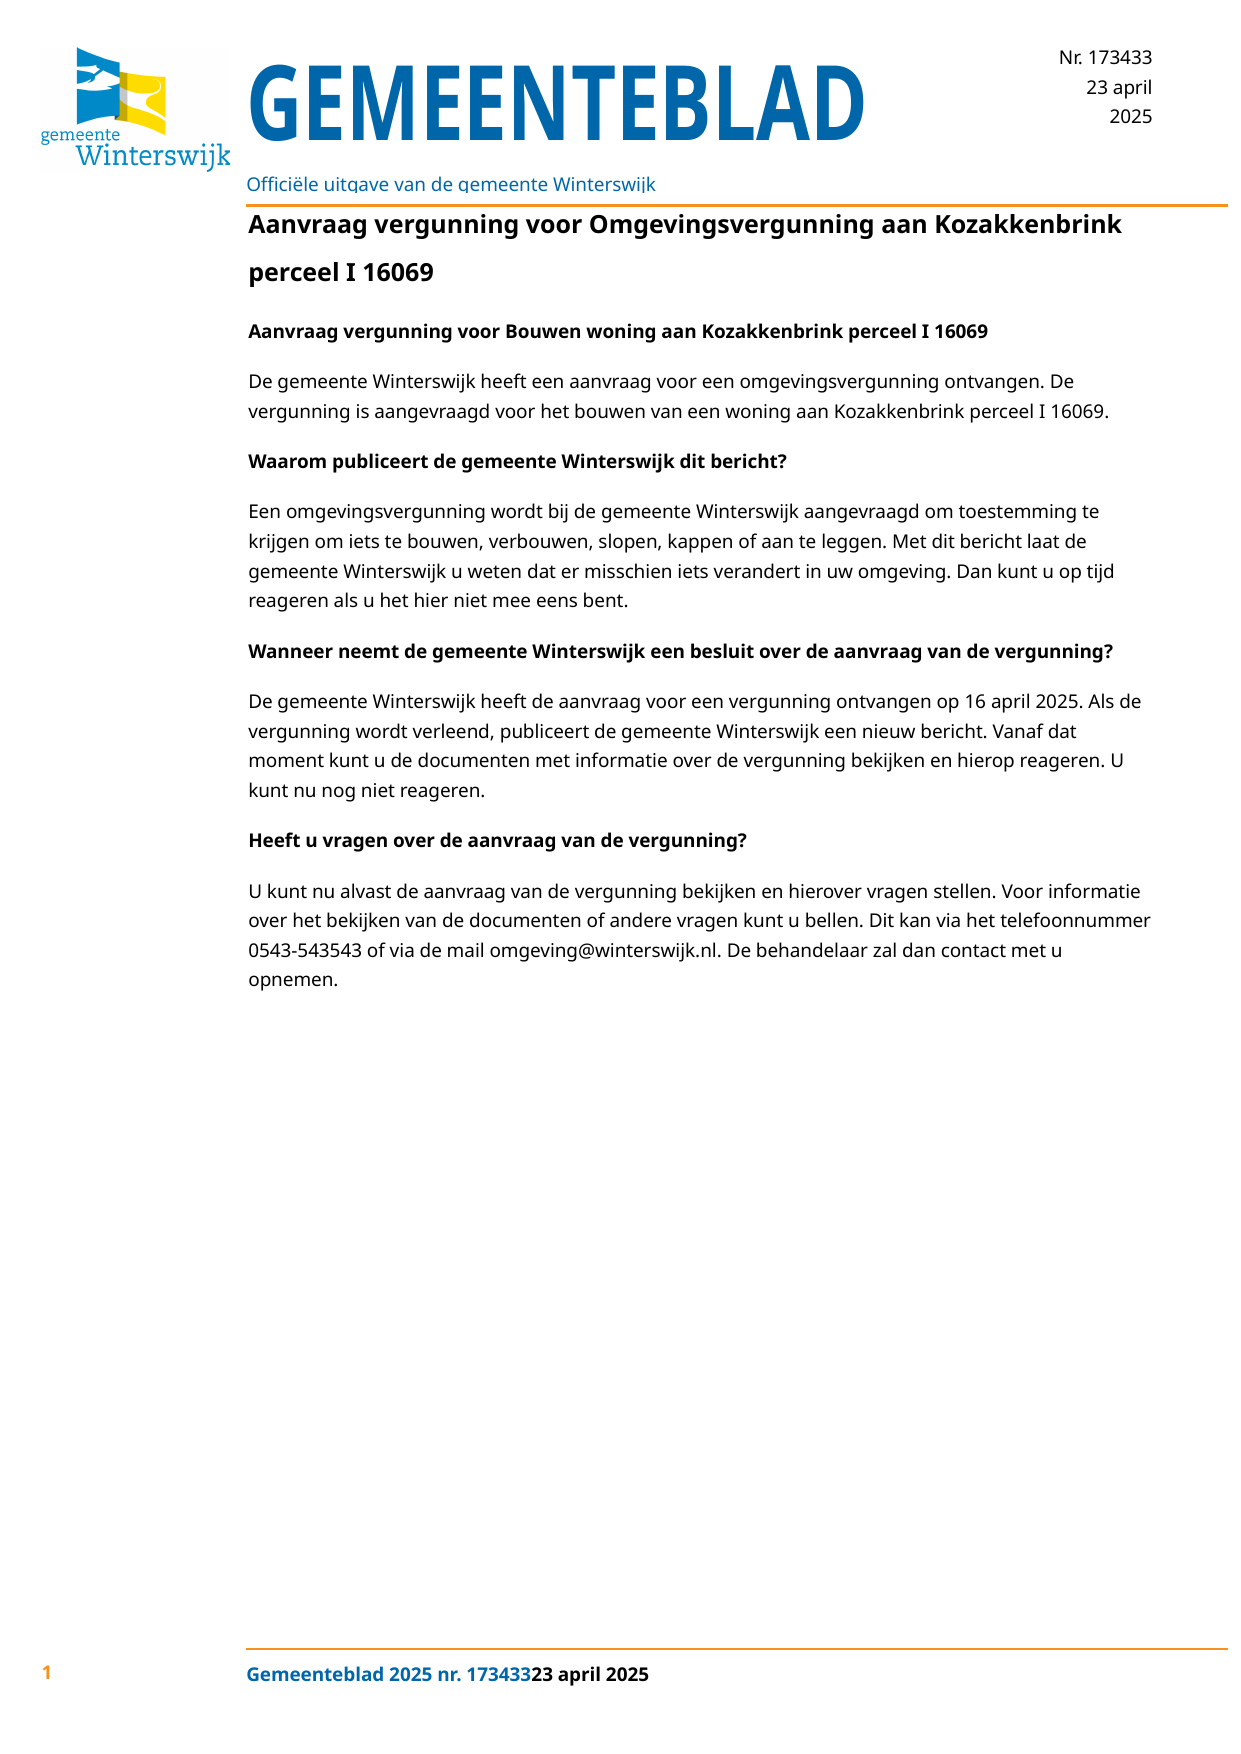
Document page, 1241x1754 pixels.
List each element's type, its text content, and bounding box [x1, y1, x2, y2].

picture [225, 153, 231, 162]
text Wanneer neemt de gemeente Winterswijk een besluit over de aanvraag van de vergunning? [248, 638, 1152, 664]
text U kunt nu alvast de aanvraag van de vergunning bekijken en hierover vragen stellen. Voor informatie over het bekijken van de documenten of andere vragen kunt u bellen. Dit kan via het telefoonnummer 0543-543543 of via de mail omgeving@winterswijk.nl. De behandelaar zal dan contact met u opnemen. [248, 878, 1152, 992]
text Aanvraag vergunning voor Bouwen woning aan Kozakkenbrink perceel I 16069 [248, 318, 1152, 344]
text Heeft u vragen over de aanvraag van de vergunning? [248, 827, 1152, 853]
text Een omgevingsvergunning wordt bij de gemeente Winterswijk aangevraagd om toestemming te krijgen om iets te bouwen, verbouwen, slopen, kappen of aan te leggen. Met dit bericht laat de gemeente Winterswijk u weten dat er misschien iets verandert in uw omgeving. Dan kunt u op tijd reageren als u het hier niet mee eens bent. [248, 499, 1152, 613]
picture [41, 47, 231, 172]
text Aanvraag vergunning voor Omgevingsvergunning aan Kozakkenbrink perceel I 16069 [248, 207, 1152, 288]
text De gemeente Winterswijk heeft een aanvraag voor een omgevingsvergunning ontvangen. De vergunning is aangevraagd voor het bouwen van een woning aan Kozakkenbrink perceel I 16069. [248, 368, 1152, 424]
text De gemeente Winterswijk heeft de aanvraag voor een vergunning ontvangen op 16 april 2025. Als de vergunning wordt verleend, publiceert de gemeente Winterswijk een nieuw bericht. Vanaf dat moment kunt u de documenten met informatie over de vergunning bekijken en hierop reageren. U kunt nu nog niet reageren. [248, 688, 1152, 803]
text Waarom publiceert de gemeente Winterswijk dit bericht? [248, 448, 1152, 474]
